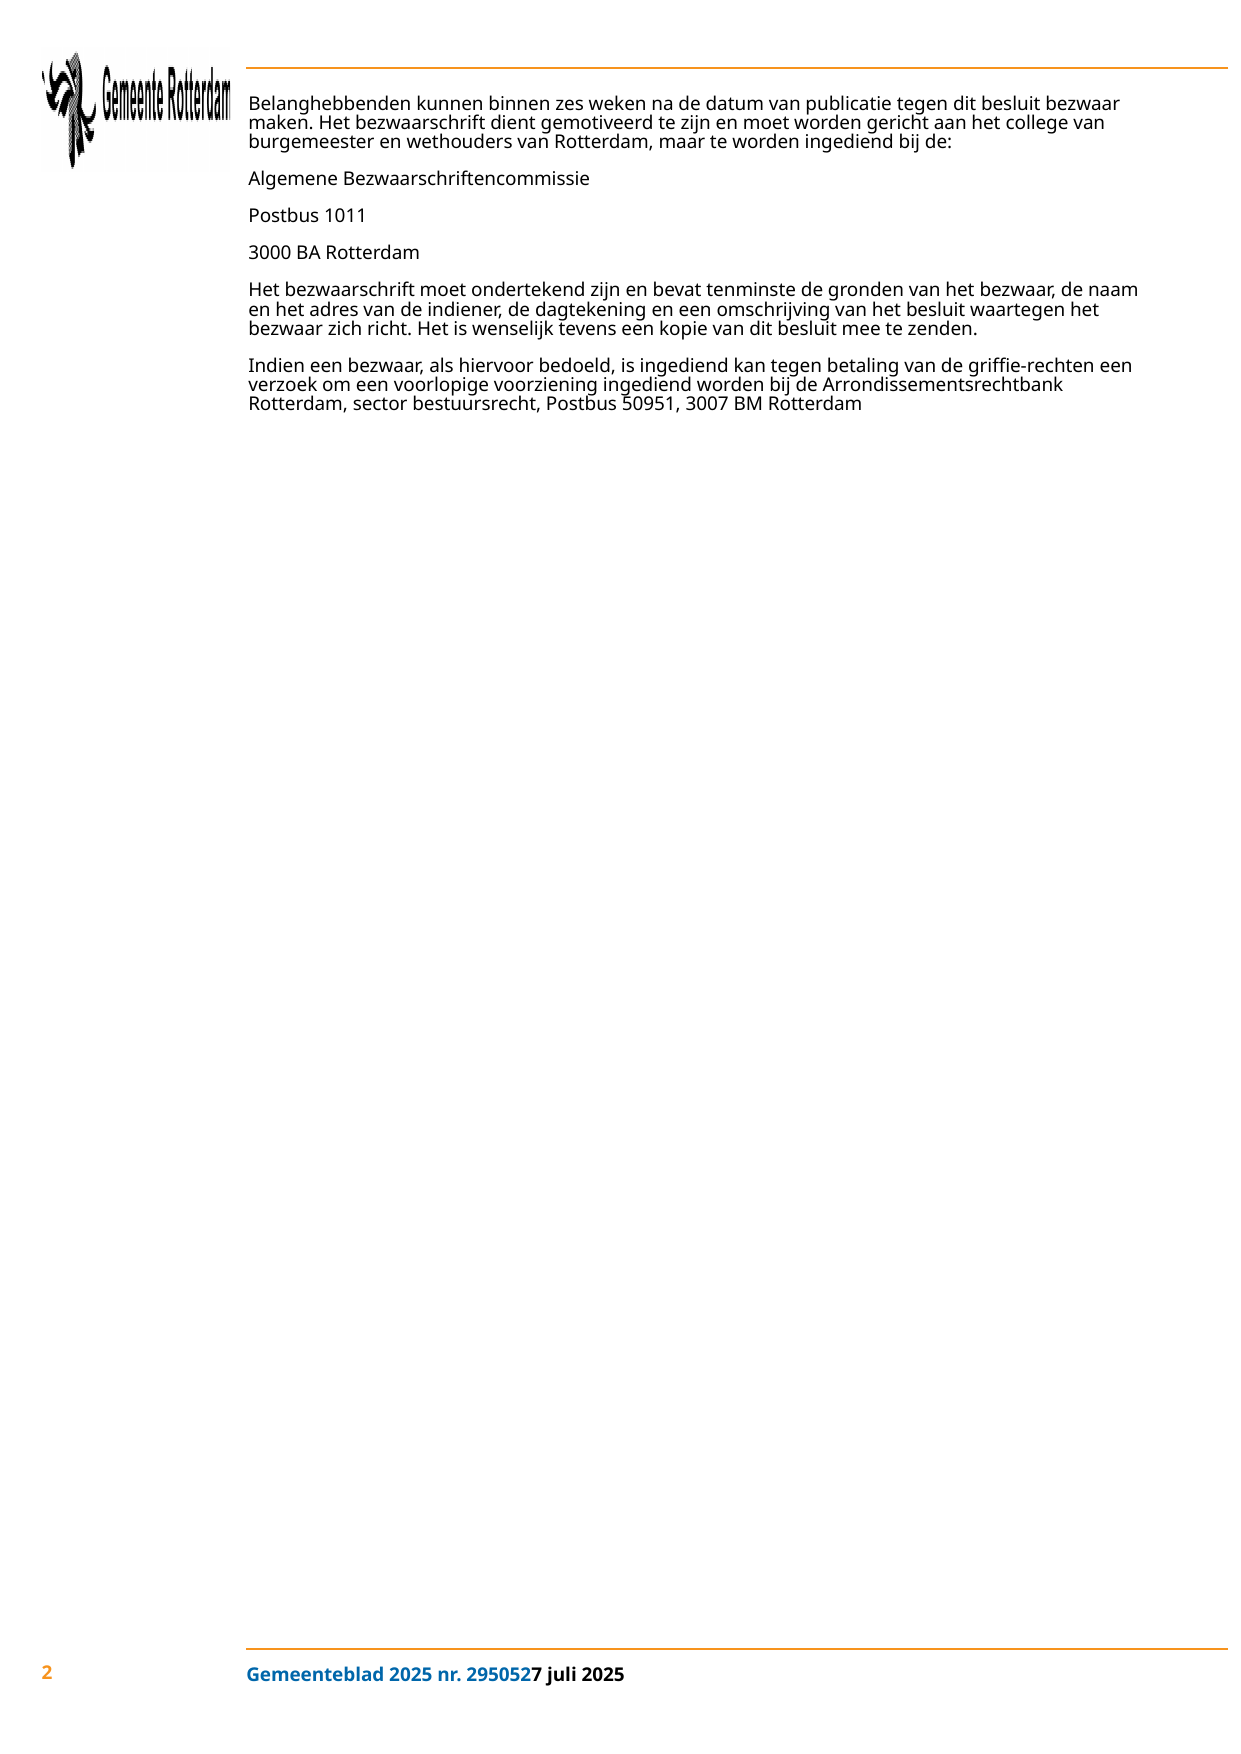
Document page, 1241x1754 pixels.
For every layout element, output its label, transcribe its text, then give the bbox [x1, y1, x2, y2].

text Indien een bezwaar, als hiervoor bedoeld, is ingediend kan tegen betaling van de griffie-rechten een verzoek om een voorlopige voorziening ingediend worden bij de Arrondissementsrechtbank Rotterdam, sector bestuursrecht, Postbus 50951, 3007 BM Rotterdam [248, 357, 1152, 415]
text Postbus 1011 [248, 207, 1152, 227]
text 3000 BA Rotterdam [248, 244, 1152, 264]
text Algemene Bezwaarschriftencommissie [248, 170, 1152, 190]
text Belanghebbenden kunnen binnen zes weken na de datum van publicatie tegen dit besluit bezwaar maken. Het bezwaarschrift dient gemotiveerd te zijn en moet worden gericht aan het college van burgemeester en wethouders van Rotterdam, maar te worden ingediend bij de: [248, 95, 1152, 153]
text Het bezwaarschrift moet ondertekend zijn en bevat tenminste de gronden van het bezwaar, de naam en het adres van de indiener, de dagtekening en een omschrijving van het besluit waartegen het bezwaar zich richt. Het is wenselijk tevens een kopie van dit besluit mee te zenden. [248, 281, 1152, 339]
picture [41, 47, 231, 172]
